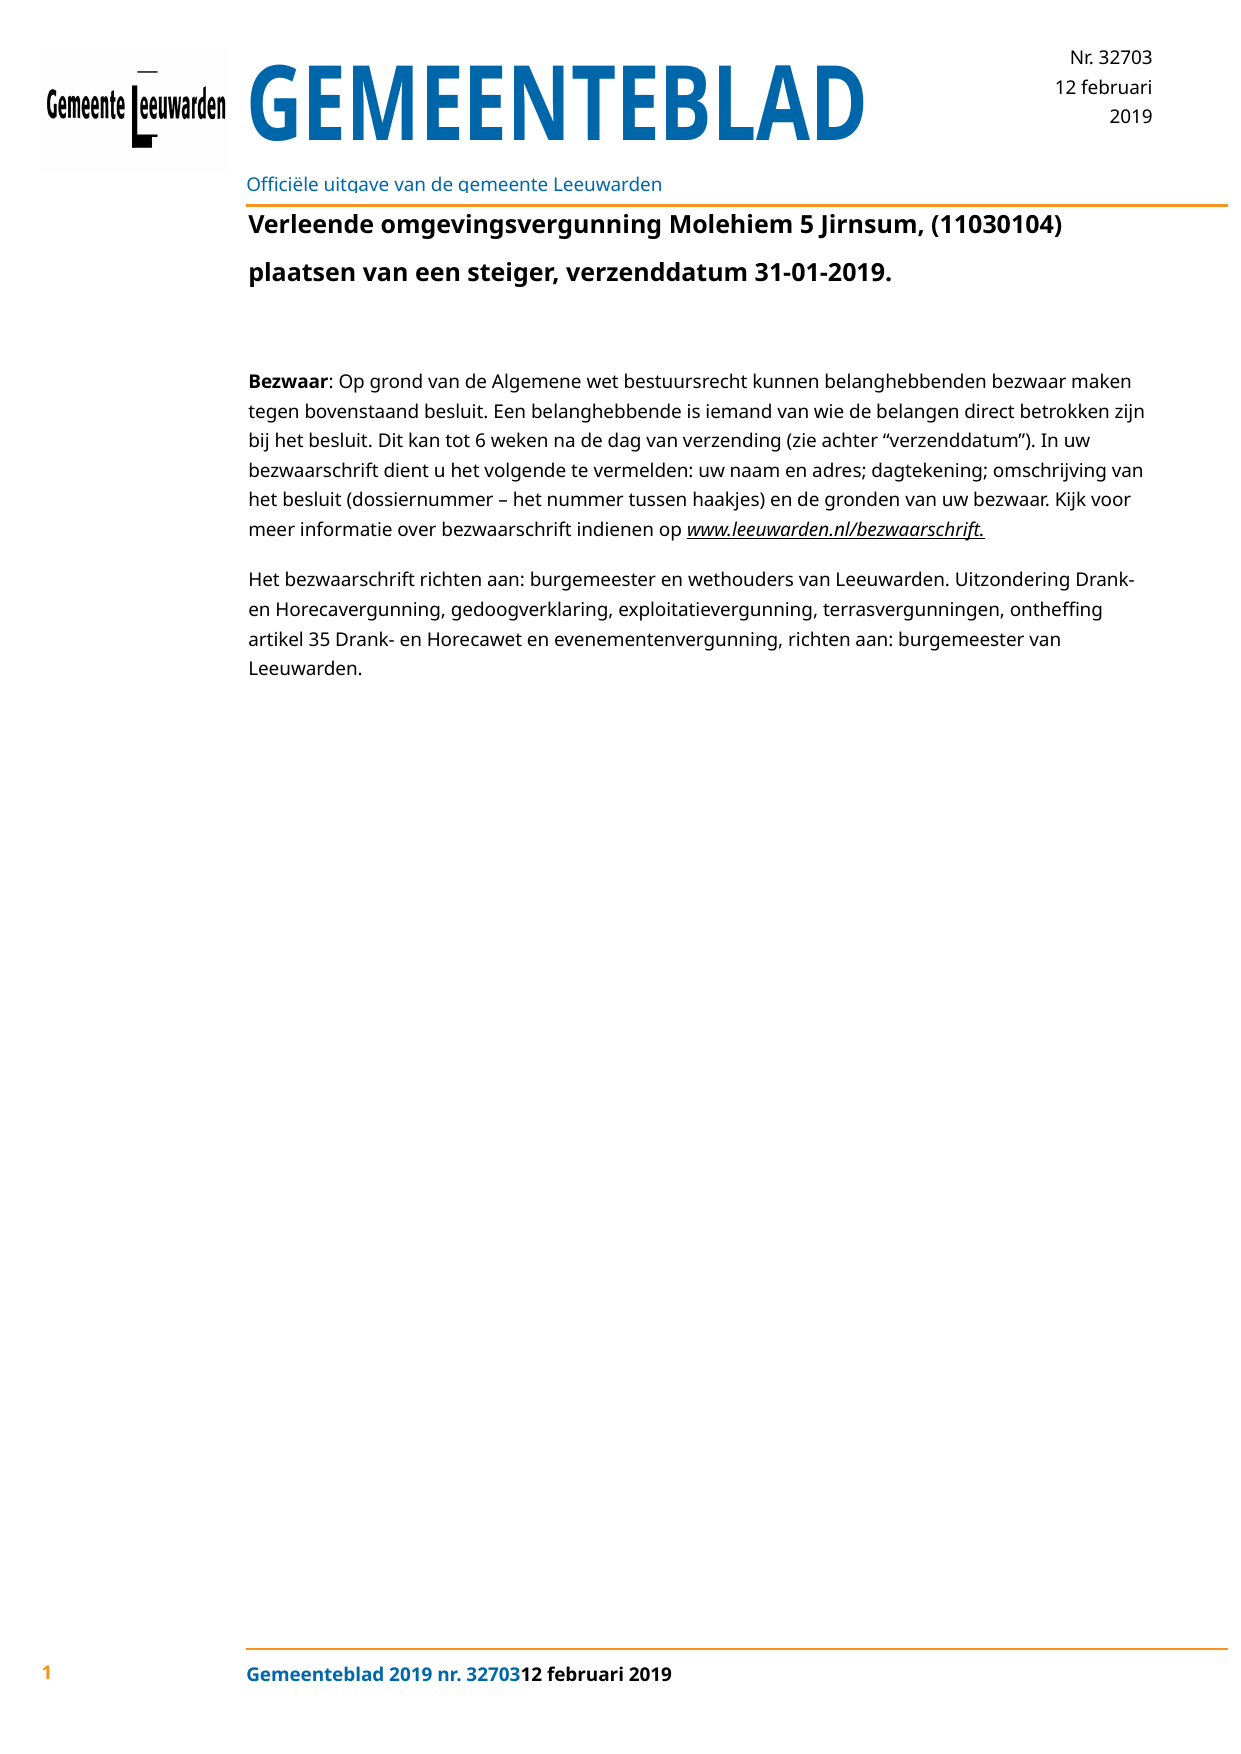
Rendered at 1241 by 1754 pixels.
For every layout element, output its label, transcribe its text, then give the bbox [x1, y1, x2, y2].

picture [41, 47, 231, 172]
text Bezwaar: Op grond van de Algemene wet bestuursrecht kunnen belanghebbenden bezwaar maken tegen bovenstaand besluit. Een belanghebbende is iemand van wie de belangen direct betrokken zijn bij het besluit. Dit kan tot 6 weken na de dag van verzending (zie achter “verzenddatum”). In uw bezwaarschrift dient u het volgende te vermelden: uw naam en adres; dagtekening; omschrijving van het besluit (dossiernummer – het nummer tussen haakjes) en de gronden van uw bezwaar. Kijk voor meer informatie over bezwaarschrift indienen op www.leeuwarden.nl/bezwaarschrift. [248, 368, 1152, 542]
text Het bezwaarschrift richten aan: burgemeester en wethouders van Leeuwarden. Uitzondering Drank- en Horecavergunning, gedoogverklaring, exploitatievergunning, terrasvergunningen, ontheffing artikel 35 Drank- en Horecawet en evenementenvergunning, richten aan: burgemeester van Leeuwarden. [248, 567, 1152, 681]
text Verleende omgevingsvergunning Molehiem 5 Jirnsum, (11030104) plaatsen van een steiger, verzenddatum 31-01-2019. [248, 207, 1152, 288]
